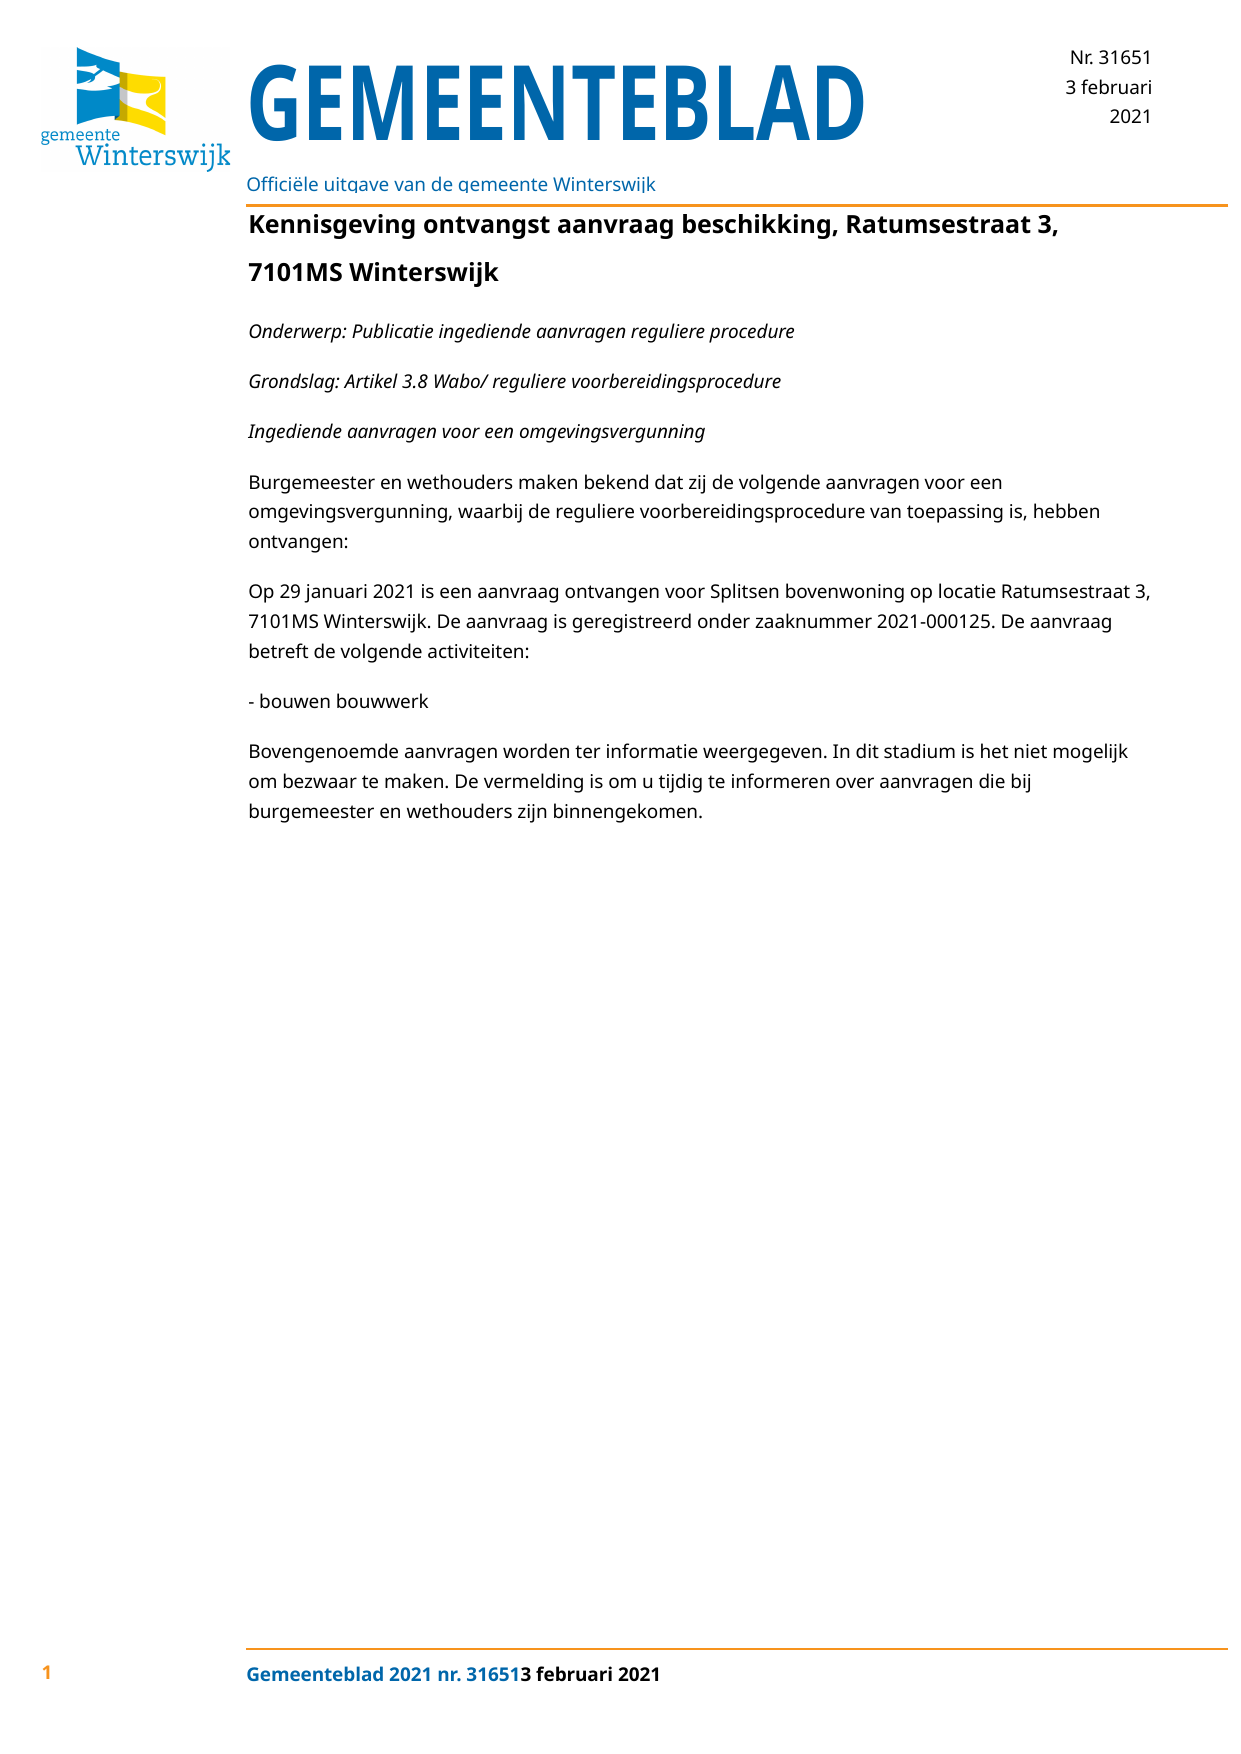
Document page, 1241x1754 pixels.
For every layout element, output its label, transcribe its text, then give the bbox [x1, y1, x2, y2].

text Onderwerp: Publicatie ingediende aanvragen reguliere procedure [248, 318, 1152, 344]
text Bovengenoemde aanvragen worden ter informatie weergegeven. In dit stadium is het niet mogelijk om bezwaar te maken. De vermelding is om u tijdig te informeren over aanvragen die bij burgemeester en wethouders zijn binnengekomen. [248, 739, 1152, 824]
text Kennisgeving ontvangst aanvraag beschikking, Ratumsestraat 3, 7101MS Winterswijk [248, 207, 1152, 288]
text Op 29 januari 2021 is een aanvraag ontvangen voor Splitsen bovenwoning op locatie Ratumsestraat 3, 7101MS Winterswijk. De aanvraag is geregistreerd onder zaaknummer 2021-000125. De aanvraag betreft de volgende activiteiten: [248, 579, 1152, 664]
text Ingediende aanvragen voor een omgevingsvergunning [248, 419, 1152, 444]
picture [41, 47, 231, 172]
text - bouwen bouwwerk [248, 688, 1152, 714]
text Grondslag: Artikel 3.8 Wabo/ reguliere voorbereidingsprocedure [248, 368, 1152, 394]
picture [225, 153, 231, 162]
text Burgemeester en wethouders maken bekend dat zij de volgende aanvragen voor een omgevingsvergunning, waarbij de reguliere voorbereidingsprocedure van toepassing is, hebben ontvangen: [248, 469, 1152, 554]
